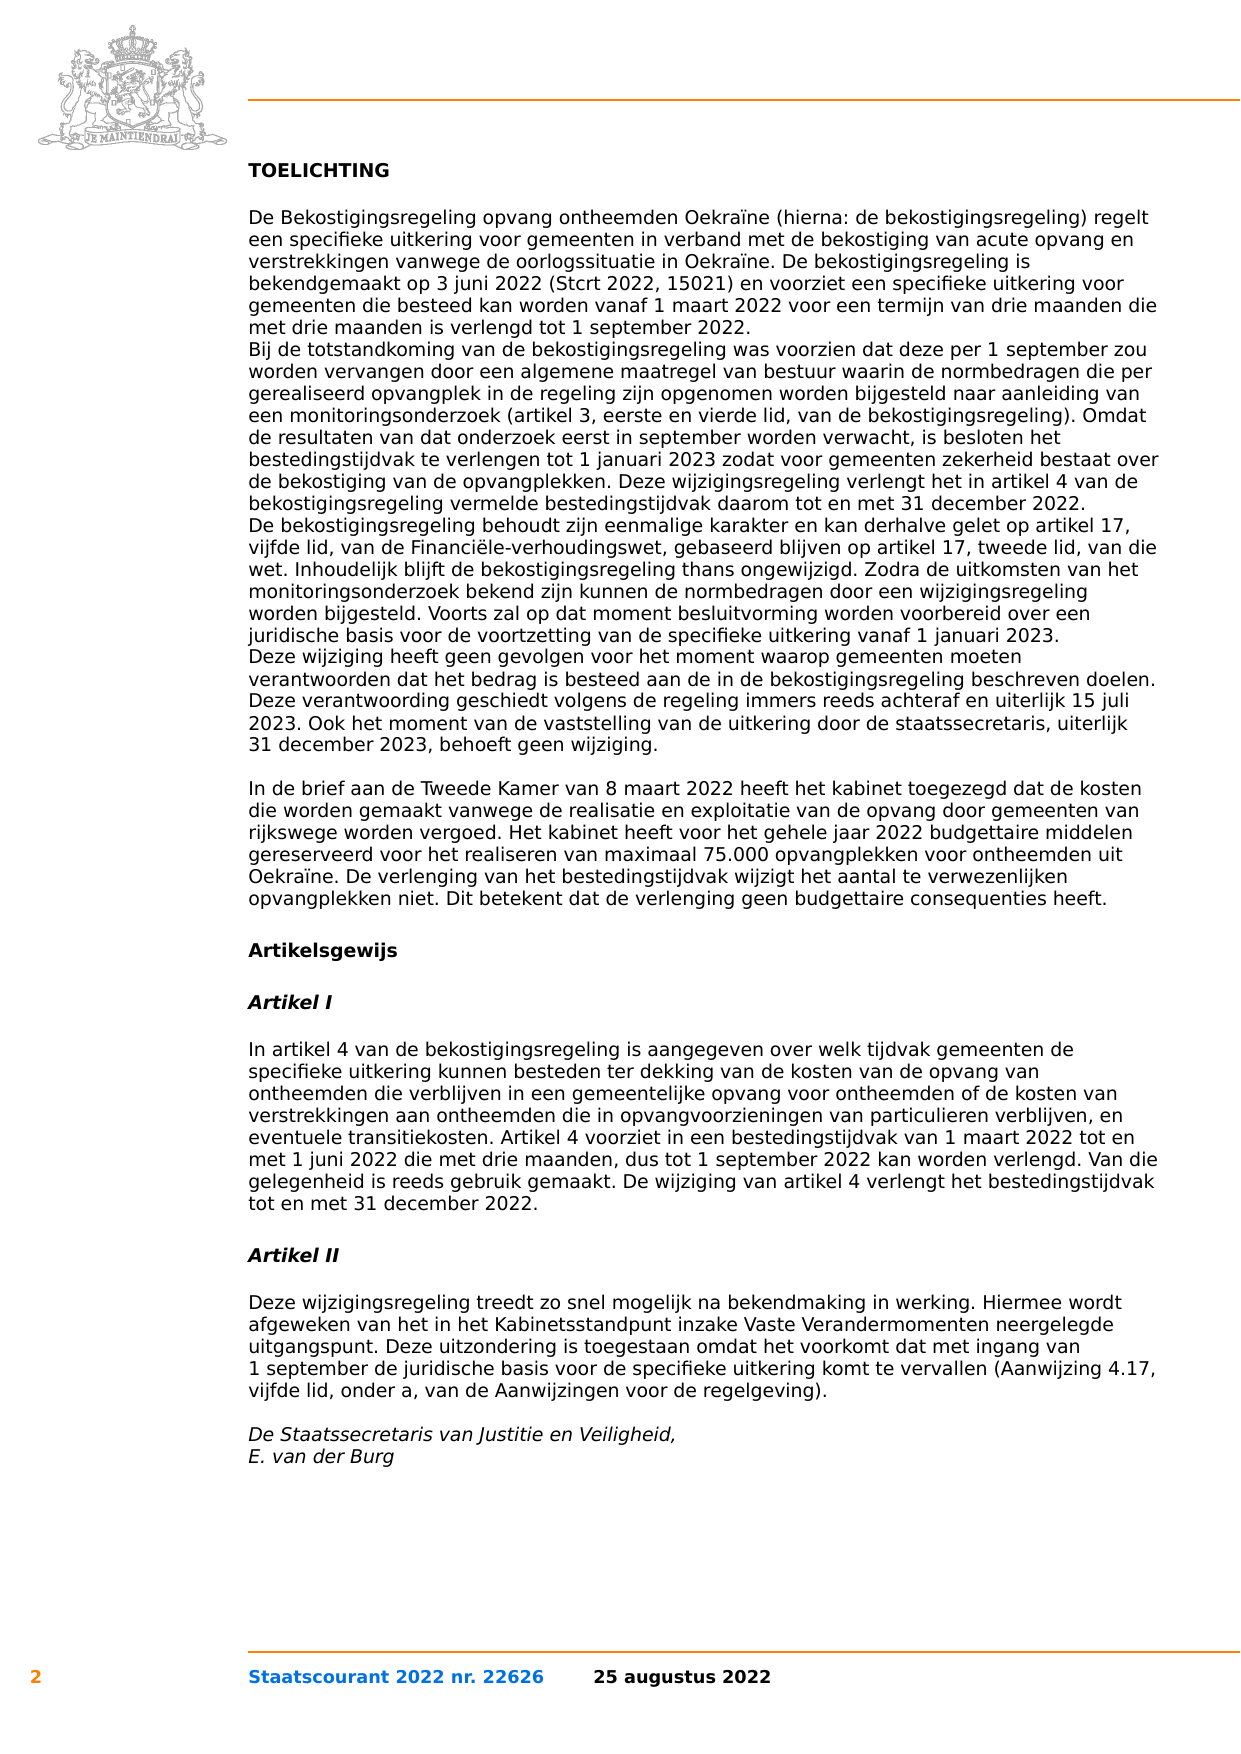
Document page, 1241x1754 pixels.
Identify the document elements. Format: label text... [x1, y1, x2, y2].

subtitle Artikel I [248, 992, 1163, 1014]
text In artikel 4 van de bekostigingsregeling is aangegeven over welk tijdvak gemeenten de specifieke uitkering kunnen besteden ter dekking van de kosten van de opvang van ontheemden die verblijven in een gemeentelijke opvang voor ontheemden of de kosten van verstrekkingen aan ontheemden die in opvangvoorzieningen van particulieren verblijven, en eventuele transitiekosten. Artikel 4 voorziet in een bestedingstijdvak van 1 maart 2022 tot en met 1 juni 2022 die met drie maanden, dus tot 1 september 2022 kan worden verlengd. Van die gelegenheid is reeds gebruik gemaakt. De wijziging van artikel 4 verlengt het bestedingstijdvak tot en met 31 december 2022. [248, 1039, 1163, 1215]
subtitle TOELICHTING [248, 160, 1163, 182]
picture [38, 25, 227, 150]
subtitle Artikelsgewijs [248, 940, 1163, 962]
text Deze wijzigingsregeling treedt zo snel mogelijk na bekendmaking in werking. Hiermee wordt afgeweken van het in het Kabinetsstandpunt inzake Vaste Verandermomenten neergelegde uitgangspunt. Deze uitzondering is toegestaan omdat het voorkomt dat met ingang van 1 september de juridische basis voor de specifieke uitkering komt te vervallen (Aanwijzing 4.17, vijfde lid, onder a, van de Aanwijzingen voor de regelgeving). [248, 1292, 1163, 1402]
subtitle Artikel II [248, 1245, 1163, 1267]
text In de brief aan de Tweede Kamer van 8 maart 2022 heeft het kabinet toegezegd dat de kosten die worden gemaakt vanwege de realisatie en exploitatie van de opvang door gemeenten van rijkswege worden vergoed. Het kabinet heeft voor het gehele jaar 2022 budgettaire middelen gereserveerd voor het realiseren van maximaal 75.000 opvangplekken voor ontheemden uit Oekraïne. De verlenging van het bestedingstijdvak wijzigt het aantal te verwezenlijken opvangplekken niet. Dit betekent dat de verlenging geen budgettaire consequenties heeft. [248, 778, 1163, 910]
text De bekostigingsregeling behoudt zijn eenmalige karakter en kan derhalve gelet op artikel 17, vijfde lid, van de Financiële-verhoudingswet, gebaseerd blijven op artikel 17, tweede lid, van die wet. Inhoudelijk blijft de bekostigingsregeling thans ongewijzigd. Zodra de uitkomsten van het monitoringsonderzoek bekend zijn kunnen de normbedragen door een wijzigingsregeling worden bijgesteld. Voorts zal op dat moment besluitvorming worden voorbereid over een juridische basis voor de voortzetting van de specifieke uitkering vanaf 1 januari 2023. [248, 514, 1163, 646]
text Bij de totstandkoming van de bekostigingsregeling was voorzien dat deze per 1 september zou worden vervangen door een algemene maatregel van bestuur waarin de normbedragen die per gerealiseerd opvangplek in de regeling zijn opgenomen worden bijgesteld naar aanleiding van een monitoringsonderzoek (artikel 3, eerste en vierde lid, van de bekostigingsregeling). Omdat de resultaten van dat onderzoek eerst in september worden verwacht, is besloten het bestedingstijdvak te verlengen tot 1 januari 2023 zodat voor gemeenten zekerheid bestaat over de bekostiging van de opvangplekken. Deze wijzigingsregeling verlengt het in artikel 4 van de bekostigingsregeling vermelde bestedingstijdvak daarom tot en met 31 december 2022. [248, 339, 1163, 514]
text Deze wijziging heeft geen gevolgen voor het moment waarop gemeenten moeten verantwoorden dat het bedrag is besteed aan de in de bekostigingsregeling beschreven doelen. Deze verantwoording geschiedt volgens de regeling immers reeds achteraf en uiterlijk 15 juli 2023. Ook het moment van de vaststelling van de uitkering door de staatssecretaris, uiterlijk 31 december 2023, behoeft geen wijziging. [248, 646, 1163, 756]
text De Bekostigingsregeling opvang ontheemden Oekraïne (hierna: de bekostigingsregeling) regelt een specifieke uitkering voor gemeenten in verband met de bekostiging van acute opvang en verstrekkingen vanwege de oorlogssituatie in Oekraïne. De bekostigingsregeling is bekendgemaakt op 3 juni 2022 (Stcrt 2022, 15021) en voorziet een specifieke uitkering voor gemeenten die besteed kan worden vanaf 1 maart 2022 voor een termijn van drie maanden die met drie maanden is verlengd tot 1 september 2022. [248, 207, 1163, 339]
text De Staatssecretaris van Justitie en Veiligheid, E. van der Burg [248, 1424, 1163, 1468]
